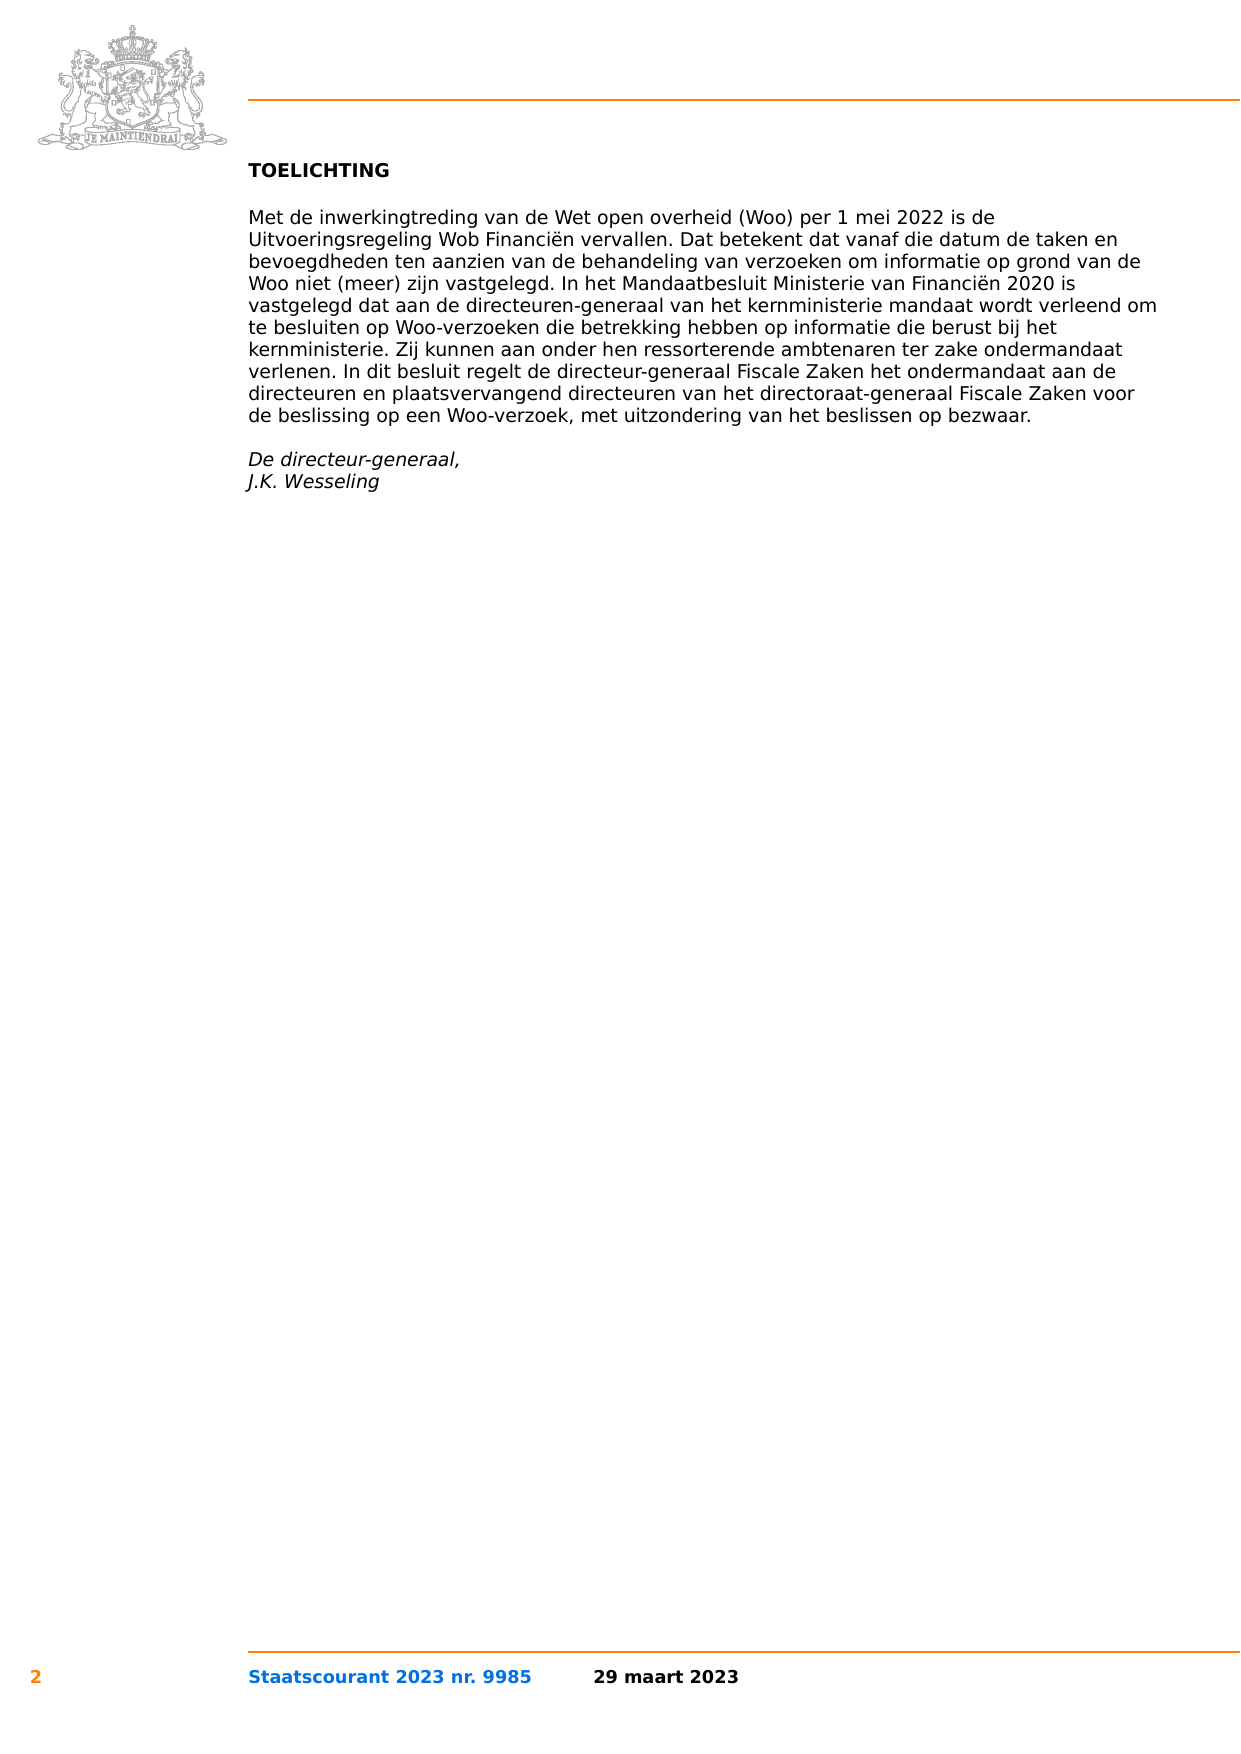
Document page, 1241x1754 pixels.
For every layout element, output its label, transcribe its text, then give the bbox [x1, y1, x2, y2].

text De directeur-generaal, J.K. Wesseling [248, 448, 1163, 492]
text Met de inwerkingtreding van de Wet open overheid (Woo) per 1 mei 2022 is de Uitvoeringsregeling Wob Financiën vervallen. Dat betekent dat vanaf die datum de taken en bevoegdheden ten aanzien van de behandeling van verzoeken om informatie op grond van de Woo niet (meer) zijn vastgelegd. In het Mandaatbesluit Ministerie van Financiën 2020 is vastgelegd dat aan de directeuren-generaal van het kernministerie mandaat wordt verleend om te besluiten op Woo-verzoeken die betrekking hebben op informatie die berust bij het kernministerie. Zij kunnen aan onder hen ressorterende ambtenaren ter zake ondermandaat verlenen. In dit besluit regelt de directeur-generaal Fiscale Zaken het ondermandaat aan de directeuren en plaatsvervangend directeuren van het directoraat-generaal Fiscale Zaken voor de beslissing op een Woo-verzoek, met uitzondering van het beslissen op bezwaar. [248, 207, 1163, 427]
subtitle TOELICHTING [248, 160, 1163, 182]
picture [38, 25, 227, 150]
